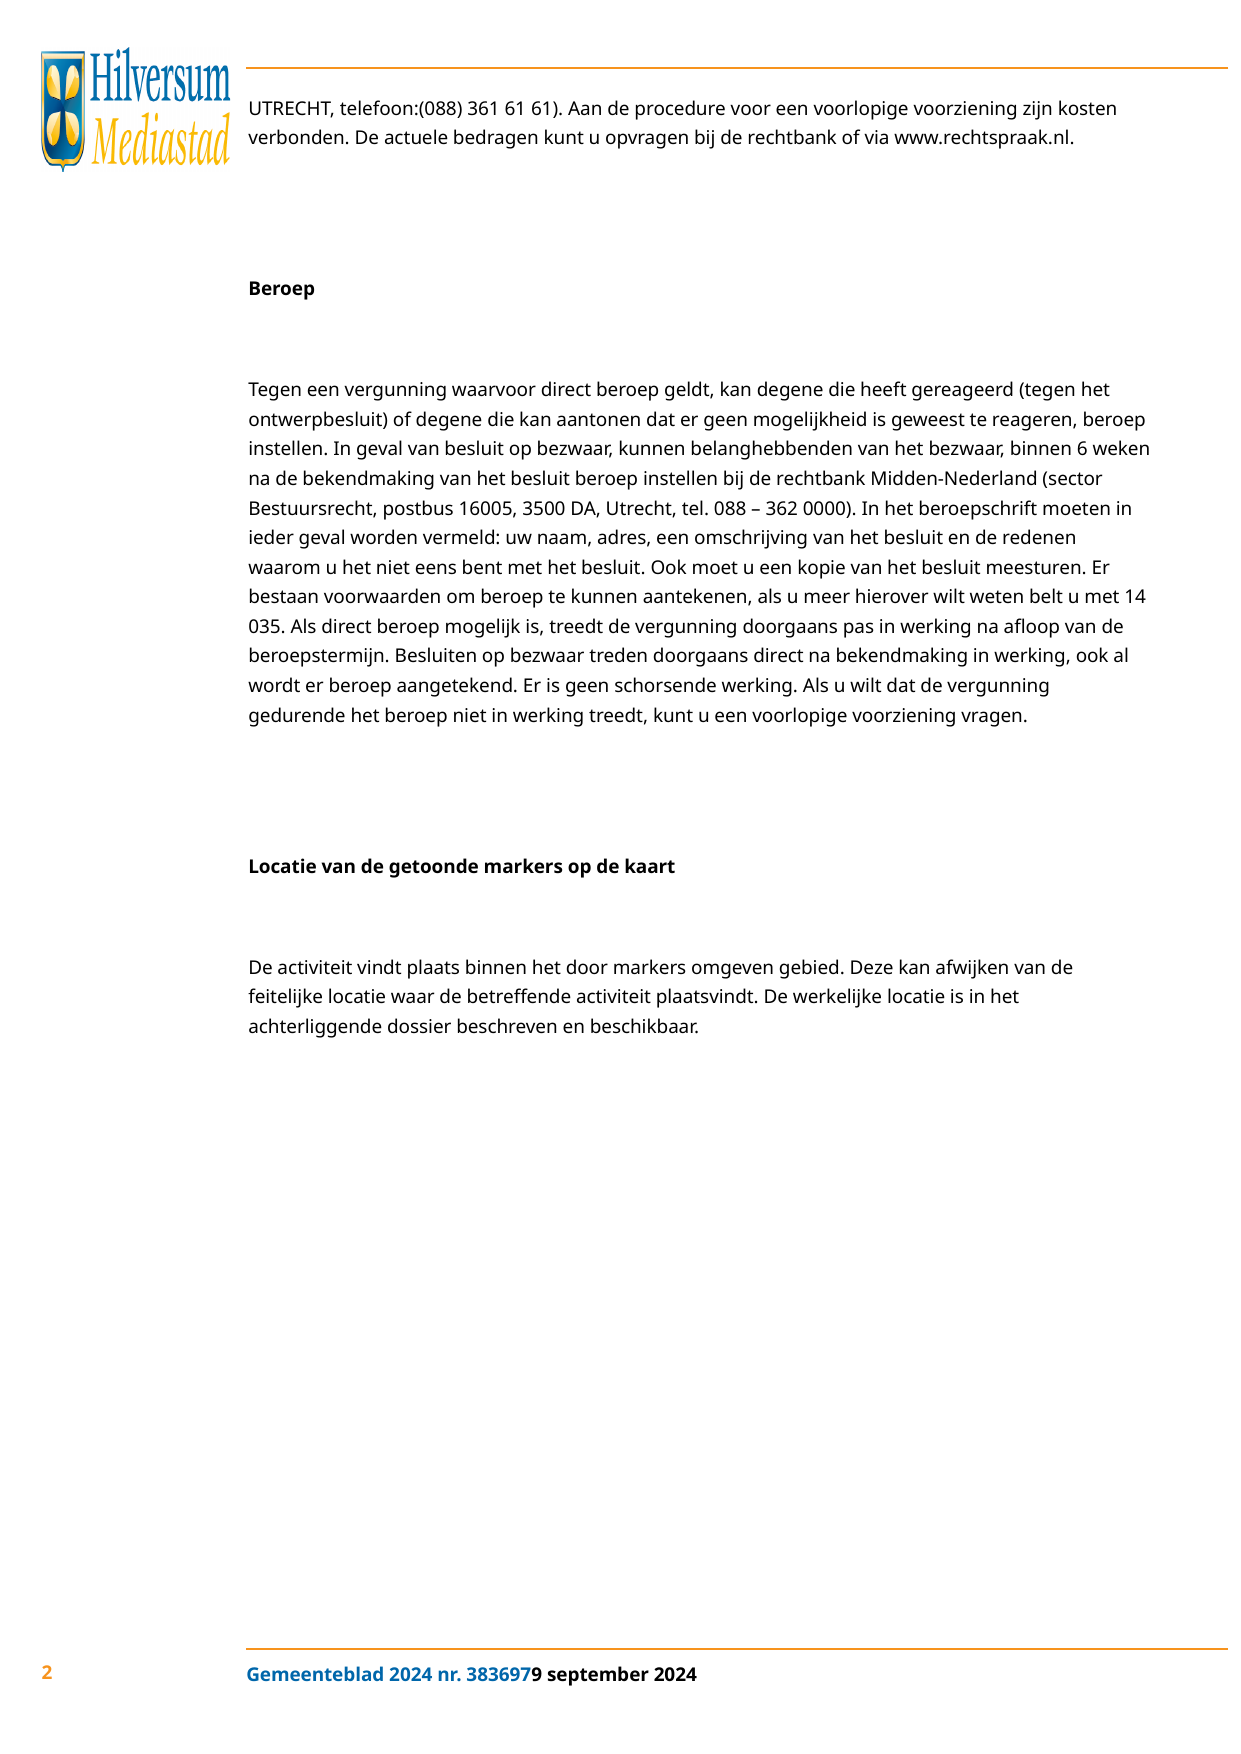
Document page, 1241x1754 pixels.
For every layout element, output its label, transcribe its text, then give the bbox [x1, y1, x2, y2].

text UTRECHT, telefoon:(088) 361 61 61). Aan de procedure voor een voorlopige voorziening zijn kosten verbonden. De actuele bedragen kunt u opvragen bij de rechtbank of via www.rechtspraak.nl. [248, 95, 1152, 150]
text Locatie van de getoonde markers op de kaart [248, 853, 1152, 879]
text Beroep [248, 276, 1152, 301]
text De activiteit vindt plaats binnen het door markers omgeven gebied. Deze kan afwijken van de feitelijke locatie waar de betreffende activiteit plaatsvindt. De werkelijke locatie is in het achterliggende dossier beschreven en beschikbaar. [248, 954, 1152, 1039]
picture [41, 47, 231, 172]
text Tegen een vergunning waarvoor direct beroep geldt, kan degene die heeft gereageerd (tegen het ontwerpbesluit) of degene die kan aantonen dat er geen mogelijkheid is geweest te reageren, beroep instellen. In geval van besluit op bezwaar, kunnen belanghebbenden van het bezwaar, binnen 6 weken na de bekendmaking van het besluit beroep instellen bij de rechtbank Midden-Nederland (sector Bestuursrecht, postbus 16005, 3500 DA, Utrecht, tel. 088 – 362 0000). In het beroepschrift moeten in ieder geval worden vermeld: uw naam, adres, een omschrijving van het besluit en de redenen waarom u het niet eens bent met het besluit. Ook moet u een kopie van het besluit meesturen. Er bestaan voorwaarden om beroep te kunnen aantekenen, als u meer hierover wilt weten belt u met 14 035. Als direct beroep mogelijk is, treedt de vergunning doorgaans pas in werking na afloop van de beroepstermijn. Besluiten op bezwaar treden doorgaans direct na bekendmaking in werking, ook al wordt er beroep aangetekend. Er is geen schorsende werking. Als u wilt dat de vergunning gedurende het beroep niet in werking treedt, kunt u een voorlopige voorziening vragen. [248, 376, 1152, 728]
